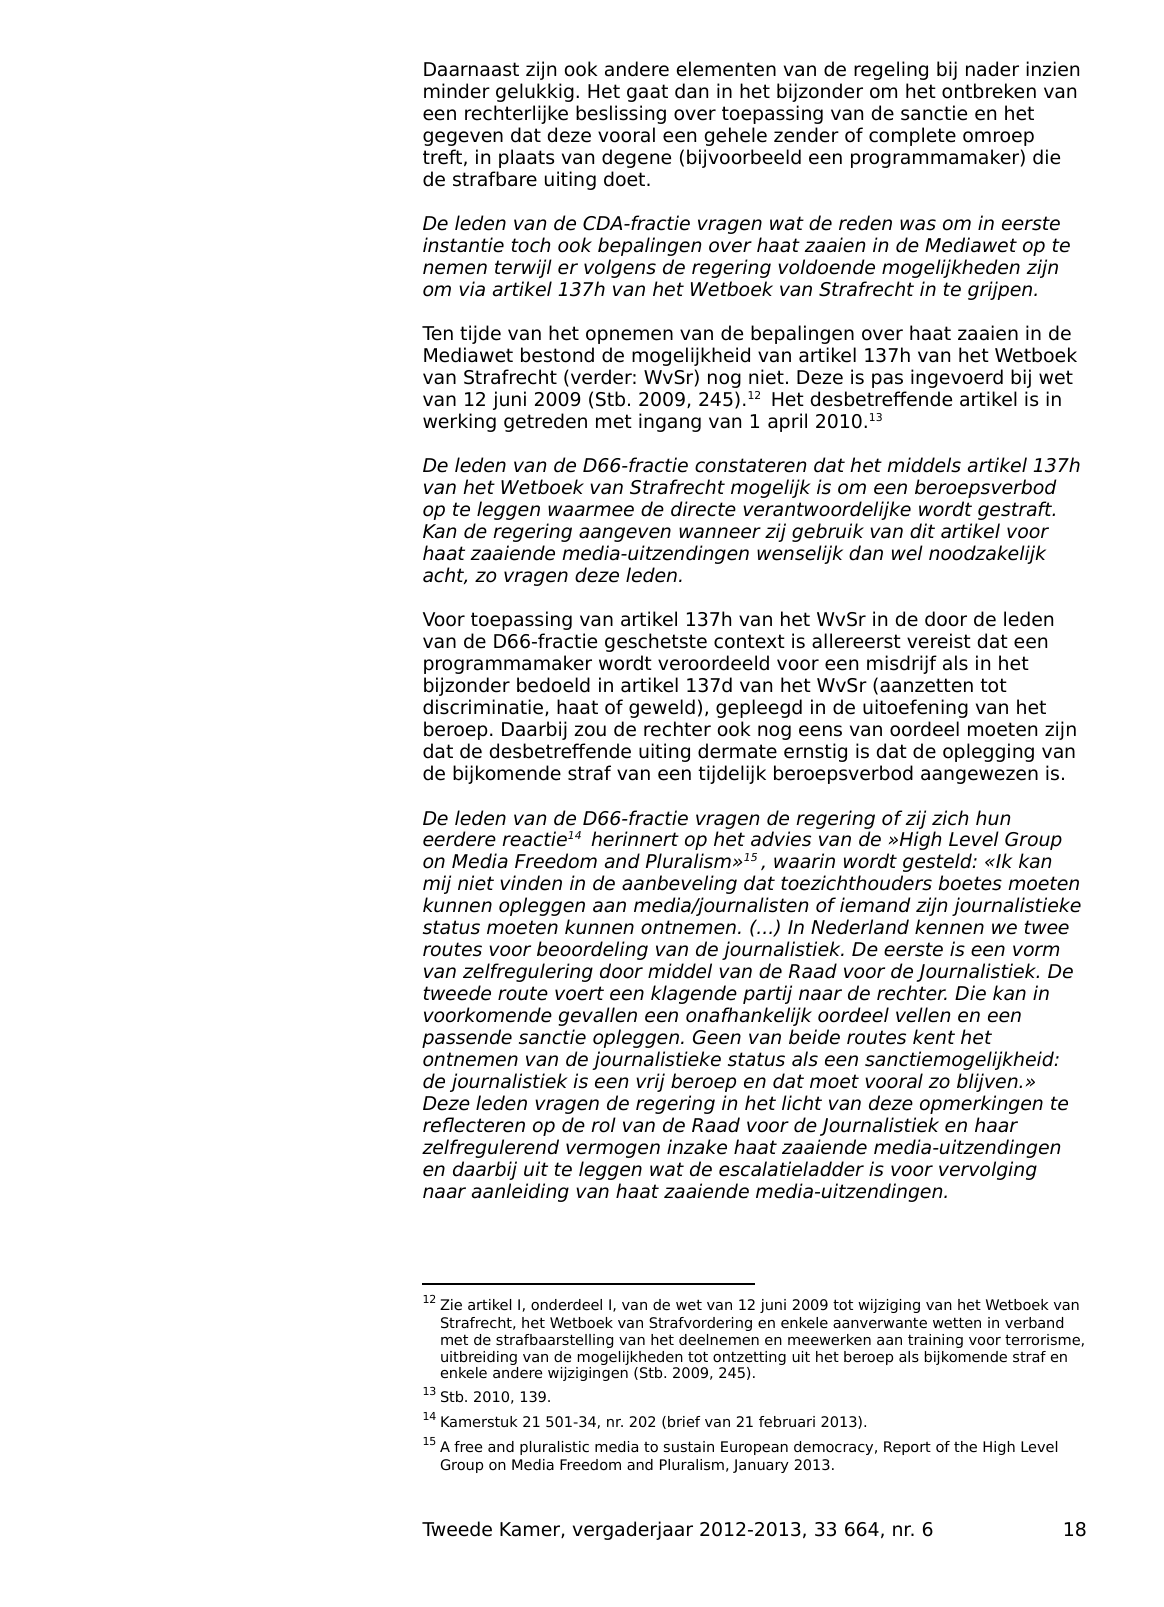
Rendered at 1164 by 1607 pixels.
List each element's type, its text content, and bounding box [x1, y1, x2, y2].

text De leden van de D66-fractie constateren dat het middels artikel 137h van het Wetboek van Strafrecht mogelijk is om een beroepsverbod op te leggen waarmee de directe verantwoordelijke wordt gestraft. Kan de regering aangeven wanneer zij gebruik van dit artikel voor haat zaaiende media-uitzendingen wenselijk dan wel noodzakelijk acht, zo vragen deze leden. [422, 455, 1087, 587]
text Zie artikel I, onderdeel I, van de wet van 12 juni 2009 tot wijziging van het Wetboek van Strafrecht, het Wetboek van Strafvordering en enkele aanverwante wetten in verband met de strafbaarstelling van het deelnemen en meewerken aan training voor terrorisme, uitbreiding van de mogelijkheden tot ontzetting uit het beroep als bijkomende straf en enkele andere wijzigingen (Stb. 2009, 245). [422, 1293, 1087, 1382]
text Deze leden vragen de regering in het licht van deze opmerkingen te reflecteren op de rol van de Raad voor de Journalistiek en haar zelfregulerend vermogen inzake haat zaaiende media-uitzendingen en daarbij uit te leggen wat de escalatieladder is voor vervolging naar aanleiding van haat zaaiende media-uitzendingen. [422, 1093, 1087, 1203]
text De leden van de CDA-fractie vragen wat de reden was om in eerste instantie toch ook bepalingen over haat zaaien in de Mediawet op te nemen terwijl er volgens de regering voldoende mogelijkheden zijn om via artikel 137h van het Wetboek van Strafrecht in te grijpen. [422, 213, 1087, 301]
text De leden van de D66-fractie vragen de regering of zij zich hun eerdere reactie herinnert op het advies van de »High Level Group on Media Freedom and Pluralism», waarin wordt gesteld: «Ik kan mij niet vinden in de aanbeveling dat toezichthouders boetes moeten kunnen opleggen aan media/journalisten of iemand zijn journalistieke status moeten kunnen ontnemen. (...) In Nederland kennen we twee routes voor beoordeling van de journalistiek. De eerste is een vorm van zelfregulering door middel van de Raad voor de Journalistiek. De tweede route voert een klagende partij naar de rechter. Die kan in voorkomende gevallen een onafhankelijk oordeel vellen en een passende sanctie opleggen. Geen van beide routes kent het ontnemen van de journalistieke status als een sanctiemogelijkheid: de journalistiek is een vrij beroep en dat moet vooral zo blijven.» [422, 807, 1087, 1093]
text Ten tijde van het opnemen van de bepalingen over haat zaaien in de Mediawet bestond de mogelijkheid van artikel 137h van het Wetboek van Strafrecht (verder: WvSr) nog niet. Deze is pas ingevoerd bij wet van 12 juni 2009 (Stb. 2009, 245). Het desbetreffende artikel is in werking getreden met ingang van 1 april 2010. [422, 323, 1087, 433]
text Voor toepassing van artikel 137h van het WvSr in de door de leden van de D66-fractie geschetste context is allereerst vereist dat een programmamaker wordt veroordeeld voor een misdrijf als in het bijzonder bedoeld in artikel 137d van het WvSr (aanzetten tot discriminatie, haat of geweld), gepleegd in de uitoefening van het beroep. Daarbij zou de rechter ook nog eens van oordeel moeten zijn dat de desbetreffende uiting dermate ernstig is dat de oplegging van de bijkomende straf van een tijdelijk beroepsverbod aangewezen is. [422, 609, 1087, 785]
text Kamerstuk 21 501-34, nr. 202 (brief van 21 februari 2013). [422, 1410, 1087, 1432]
text Daarnaast zijn ook andere elementen van de regeling bij nader inzien minder gelukkig. Het gaat dan in het bijzonder om het ontbreken van een rechterlijke beslissing over toepassing van de sanctie en het gegeven dat deze vooral een gehele zender of complete omroep treft, in plaats van degene (bijvoorbeeld een programmamaker) die de strafbare uiting doet. [422, 59, 1087, 191]
text Stb. 2010, 139. [422, 1385, 1087, 1407]
text A free and pluralistic media to sustain European democracy, Report of the High Level Group on Media Freedom and Pluralism, January 2013. [422, 1435, 1087, 1474]
